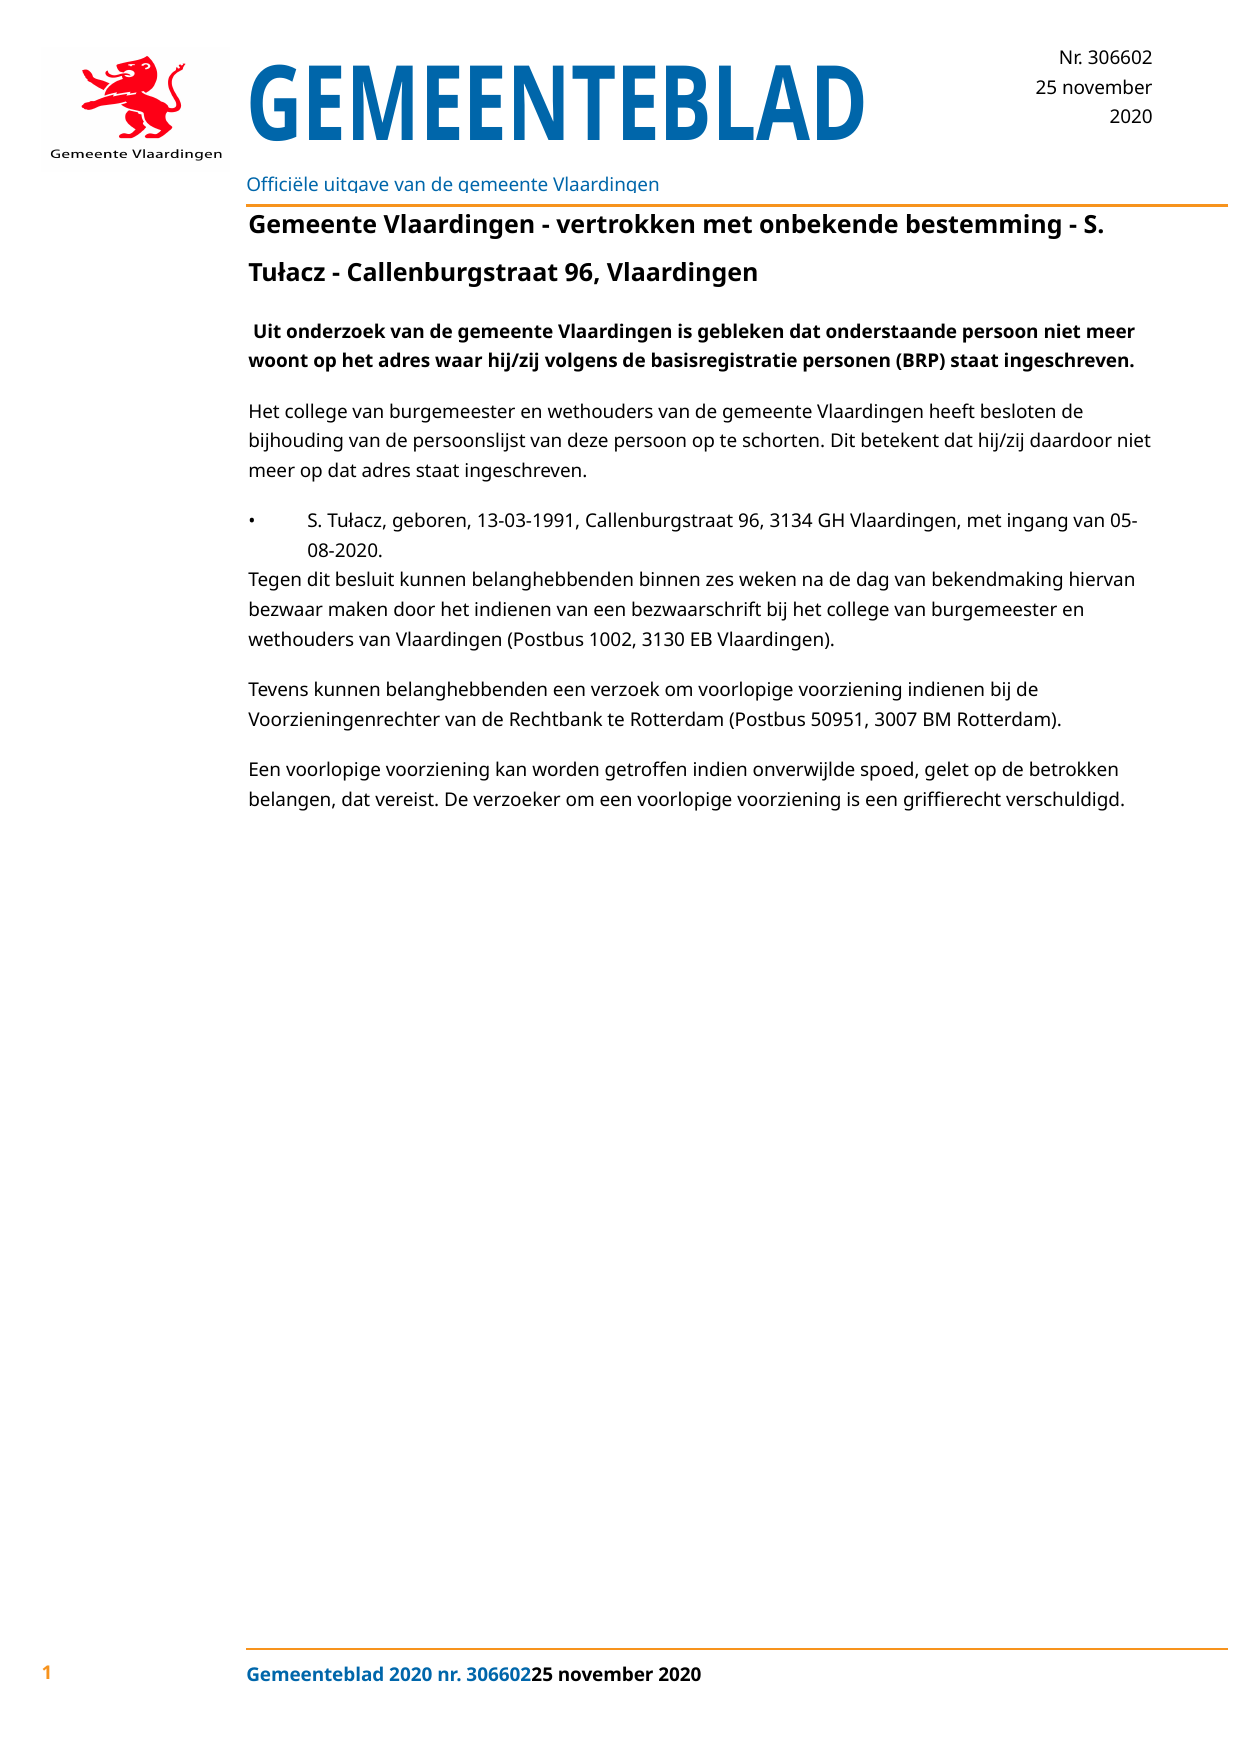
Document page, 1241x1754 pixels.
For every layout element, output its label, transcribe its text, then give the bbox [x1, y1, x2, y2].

list S. Tułacz, geboren, 13-03-1991, Callenburgstraat 96, 3134 GH Vlaardingen, met ingang van 05-08-2020. [248, 507, 1152, 563]
text Een voorlopige voorziening kan worden getroffen indien onverwijlde spoed, gelet op de betrokken belangen, dat vereist. De verzoeker om een voorlopige voorziening is een griffierecht verschuldigd. [248, 756, 1152, 812]
picture [41, 47, 231, 172]
text Gemeente Vlaardingen - vertrokken met onbekende bestemming - S. Tułacz - Callenburgstraat 96, Vlaardingen [248, 207, 1152, 288]
text Uit onderzoek van de gemeente Vlaardingen is gebleken dat onderstaande persoon niet meer woont op het adres waar hij/zij volgens de basisregistratie personen (BRP) staat ingeschreven. [248, 318, 1152, 373]
text Tevens kunnen belanghebbenden een verzoek om voorlopige voorziening indienen bij de Voorzieningenrechter van de Rechtbank te Rotterdam (Postbus 50951, 3007 BM Rotterdam). [248, 676, 1152, 732]
text Tegen dit besluit kunnen belanghebbenden binnen zes weken na de dag van bekendmaking hiervan bezwaar maken door het indienen van een bezwaarschrift bij het college van burgemeester en wethouders van Vlaardingen (Postbus 1002, 3130 EB Vlaardingen). [248, 567, 1152, 652]
text Het college van burgemeester en wethouders van de gemeente Vlaardingen heeft besloten de bijhouding van de persoonslijst van deze persoon op te schorten. Dit betekent dat hij/zij daardoor niet meer op dat adres staat ingeschreven. [248, 398, 1152, 483]
